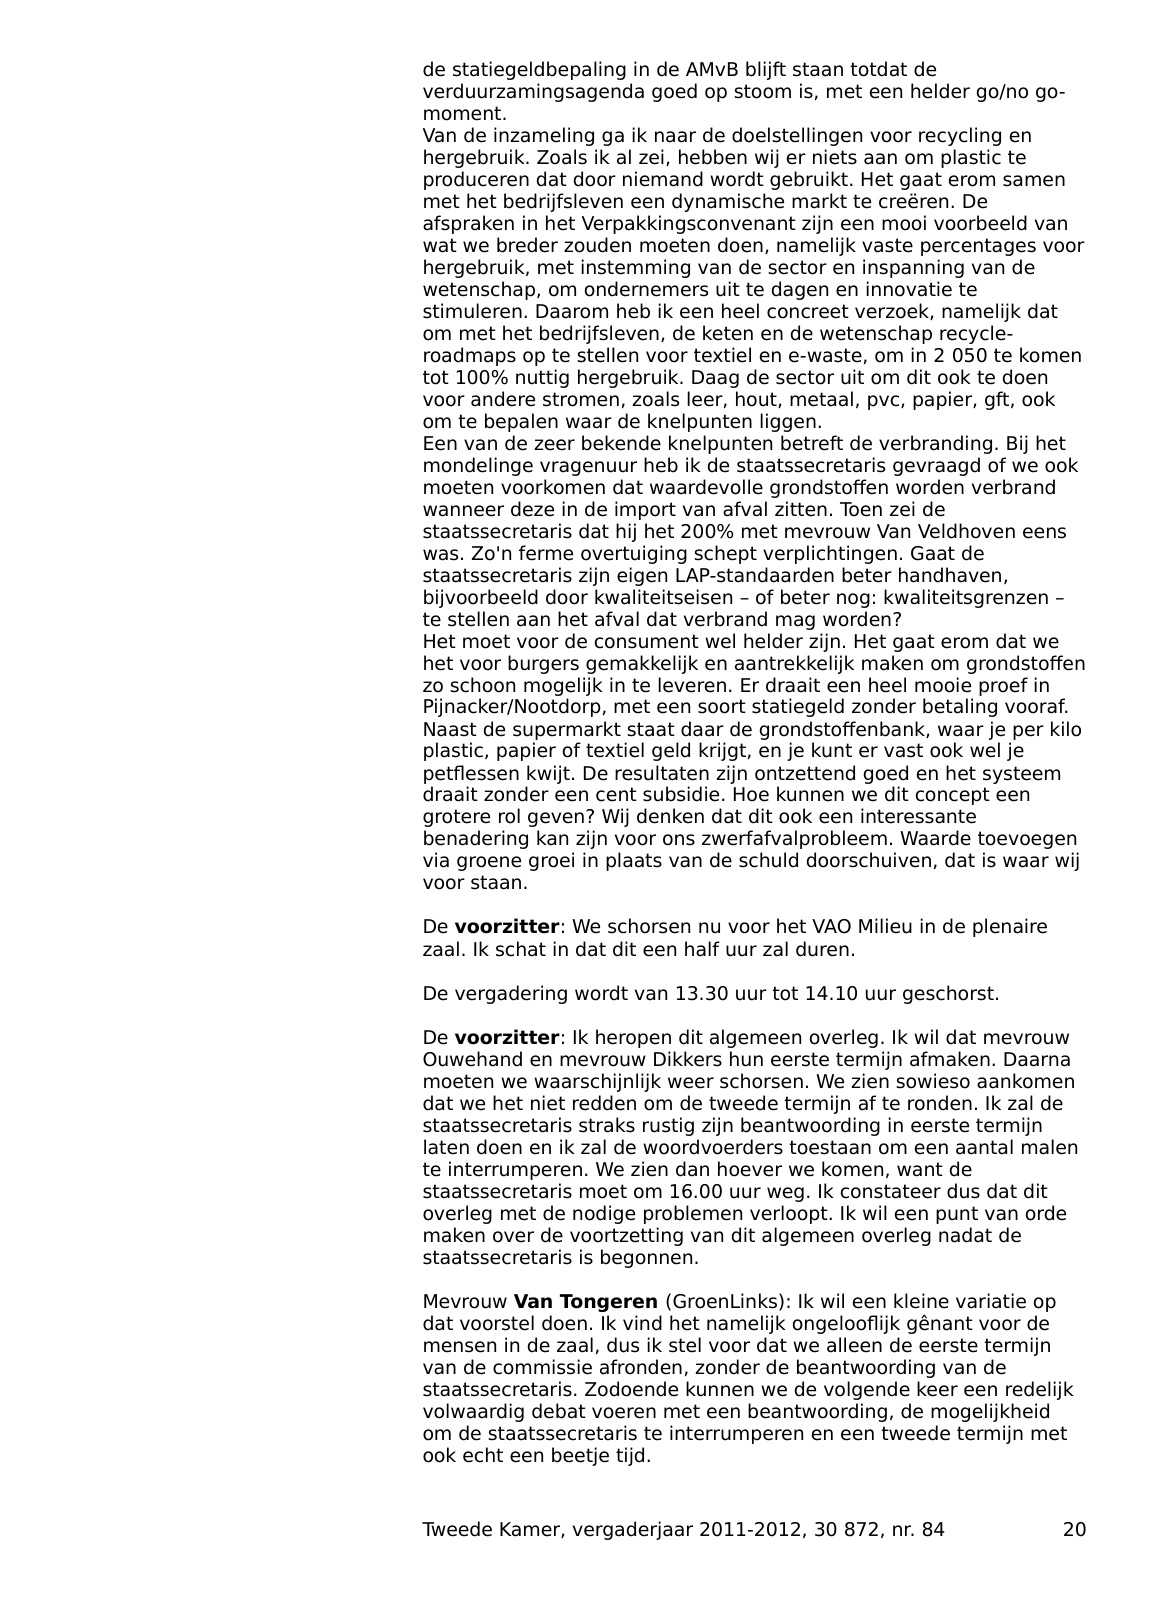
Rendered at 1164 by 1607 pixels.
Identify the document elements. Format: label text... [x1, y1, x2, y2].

text de statiegeldbepaling in de AMvB blijft staan totdat de verduurzamingsagenda goed op stoom is, met een helder go/no go-moment. [422, 59, 1087, 125]
text Mevrouw Van Tongeren (GroenLinks): Ik wil een kleine variatie op dat voorstel doen. Ik vind het namelijk ongelooflijk gênant voor de mensen in de zaal, dus ik stel voor dat we alleen de eerste termijn van de commissie afronden, zonder de beantwoording van de staatssecretaris. Zodoende kunnen we de volgende keer een redelijk volwaardig debat voeren met een beantwoording, de mogelijkheid om de staatssecretaris te interrumperen en een tweede termijn met ook echt een beetje tijd. [422, 1291, 1087, 1467]
text De vergadering wordt van 13.30 uur tot 14.10 uur geschorst. [422, 983, 1087, 1004]
text De voorzitter: Ik heropen dit algemeen overleg. Ik wil dat mevrouw Ouwehand en mevrouw Dikkers hun eerste termijn afmaken. Daarna moeten we waarschijnlijk weer schorsen. We zien sowieso aankomen dat we het niet redden om de tweede termijn af te ronden. Ik zal de staatssecretaris straks rustig zijn beantwoording in eerste termijn laten doen en ik zal de woordvoerders toestaan om een aantal malen te interrumperen. We zien dan hoever we komen, want de staatssecretaris moet om 16.00 uur weg. Ik constateer dus dat dit overleg met de nodige problemen verloopt. Ik wil een punt van orde maken over de voortzetting van dit algemeen overleg nadat de staatssecretaris is begonnen. [422, 1027, 1087, 1268]
text Het moet voor de consument wel helder zijn. Het gaat erom dat we het voor burgers gemakkelijk en aantrekkelijk maken om grondstoffen zo schoon mogelijk in te leveren. Er draait een heel mooie proef in Pijnacker/Nootdorp, met een soort statiegeld zonder betaling vooraf. Naast de supermarkt staat daar de grondstoffenbank, waar je per kilo plastic, papier of textiel geld krijgt, en je kunt er vast ook wel je petflessen kwijt. De resultaten zijn ontzettend goed en het systeem draait zonder een cent subsidie. Hoe kunnen we dit concept een grotere rol geven? Wij denken dat dit ook een interessante benadering kan zijn voor ons zwerfafvalprobleem. Waarde toevoegen via groene groei in plaats van de schuld doorschuiven, dat is waar wij voor staan. [422, 631, 1087, 894]
text De voorzitter: We schorsen nu voor het VAO Milieu in de plenaire zaal. Ik schat in dat dit een half uur zal duren. [422, 916, 1087, 960]
text Van de inzameling ga ik naar de doelstellingen voor recycling en hergebruik. Zoals ik al zei, hebben wij er niets aan om plastic te produceren dat door niemand wordt gebruikt. Het gaat erom samen met het bedrijfsleven een dynamische markt te creëren. De afspraken in het Verpakkingsconvenant zijn een mooi voorbeeld van wat we breder zouden moeten doen, namelijk vaste percentages voor hergebruik, met instemming van de sector en inspanning van de wetenschap, om ondernemers uit te dagen en innovatie te stimuleren. Daarom heb ik een heel concreet verzoek, namelijk dat om met het bedrijfsleven, de keten en de wetenschap recycle-roadmaps op te stellen voor textiel en e-waste, om in 2 050 te komen tot 100% nuttig hergebruik. Daag de sector uit om dit ook te doen voor andere stromen, zoals leer, hout, metaal, pvc, papier, gft, ook om te bepalen waar de knelpunten liggen. [422, 125, 1087, 433]
text Een van de zeer bekende knelpunten betreft de verbranding. Bij het mondelinge vragenuur heb ik de staatssecretaris gevraagd of we ook moeten voorkomen dat waardevolle grondstoffen worden verbrand wanneer deze in de import van afval zitten. Toen zei de staatssecretaris dat hij het 200% met mevrouw Van Veldhoven eens was. Zo'n ferme overtuiging schept verplichtingen. Gaat de staatssecretaris zijn eigen LAP-standaarden beter handhaven, bijvoorbeeld door kwaliteitseisen – of beter nog: kwaliteitsgrenzen – te stellen aan het afval dat verbrand mag worden? [422, 433, 1087, 631]
